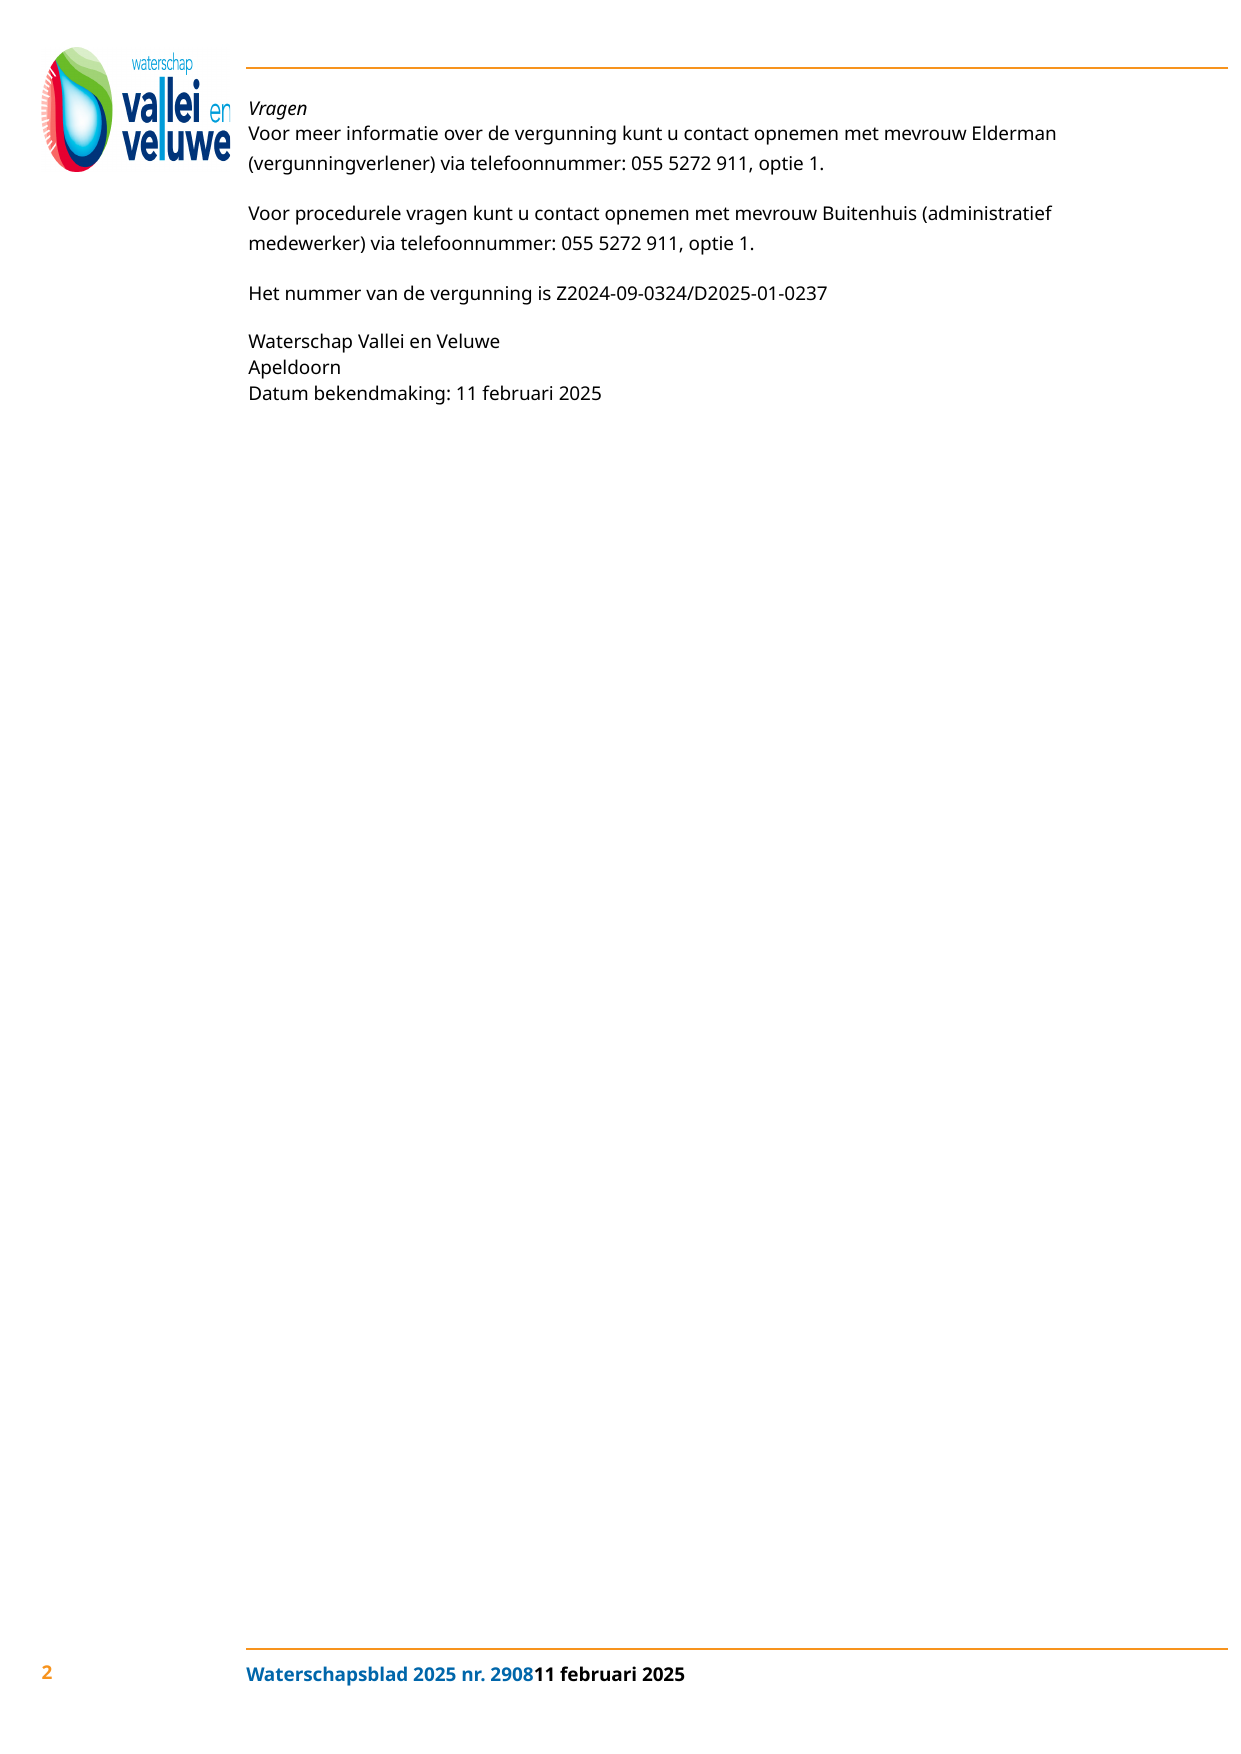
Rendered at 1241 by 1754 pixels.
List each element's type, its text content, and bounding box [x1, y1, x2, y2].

text Vragen [248, 95, 1152, 121]
text Waterschap Vallei en Veluwe [248, 328, 1152, 354]
picture [41, 47, 231, 172]
text Apeldoorn [248, 354, 1152, 380]
text Het nummer van de vergunning is Z2024-09-0324/D2025-01-0237 [248, 281, 1152, 306]
text Voor procedurele vragen kunt u contact opnemen met mevrouw Buitenhuis (administratief medewerker) via telefoonnummer: 055 5272 911, optie 1. [248, 201, 1152, 256]
text Voor meer informatie over de vergunning kunt u contact opnemen met mevrouw Elderman (vergunningverlener) via telefoonnummer: 055 5272 911, optie 1. [248, 121, 1152, 176]
text Datum bekendmaking: 11 februari 2025 [248, 380, 1152, 406]
